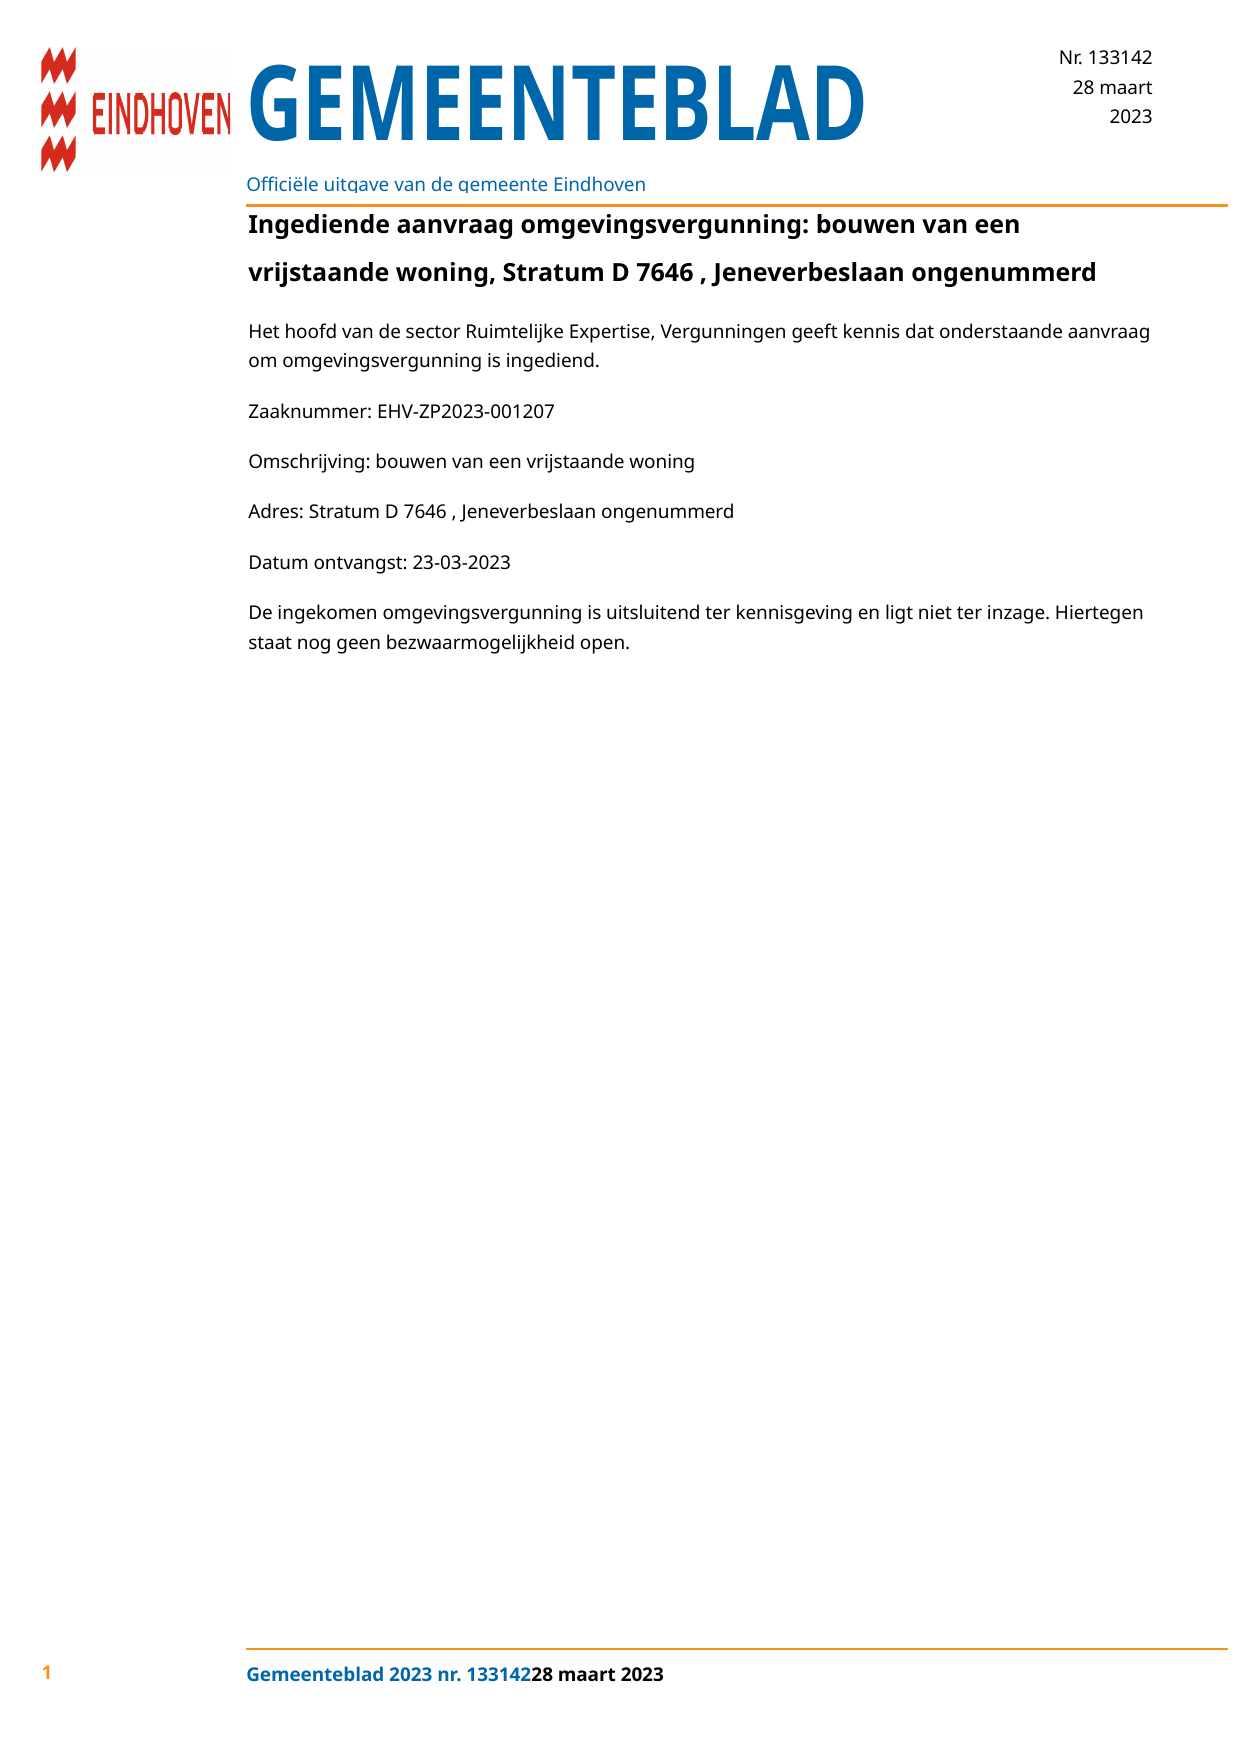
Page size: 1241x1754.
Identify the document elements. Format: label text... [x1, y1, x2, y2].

text Zaaknummer: EHV-ZP2023-001207 [248, 398, 1152, 424]
text Omschrijving: bouwen van een vrijstaande woning [248, 448, 1152, 474]
text De ingekomen omgevingsvergunning is uitsluitend ter kennisgeving en ligt niet ter inzage. Hiertegen staat nog geen bezwaarmogelijkheid open. [248, 599, 1152, 655]
picture [41, 47, 231, 172]
text Datum ontvangst: 23-03-2023 [248, 549, 1152, 575]
text Adres: Stratum D 7646 , Jeneverbeslaan ongenummerd [248, 499, 1152, 524]
text Het hoofd van de sector Ruimtelijke Expertise, Vergunningen geeft kennis dat onderstaande aanvraag om omgevingsvergunning is ingediend. [248, 318, 1152, 373]
text Ingediende aanvraag omgevingsvergunning: bouwen van een vrijstaande woning, Stratum D 7646 , Jeneverbeslaan ongenummerd [248, 207, 1152, 288]
